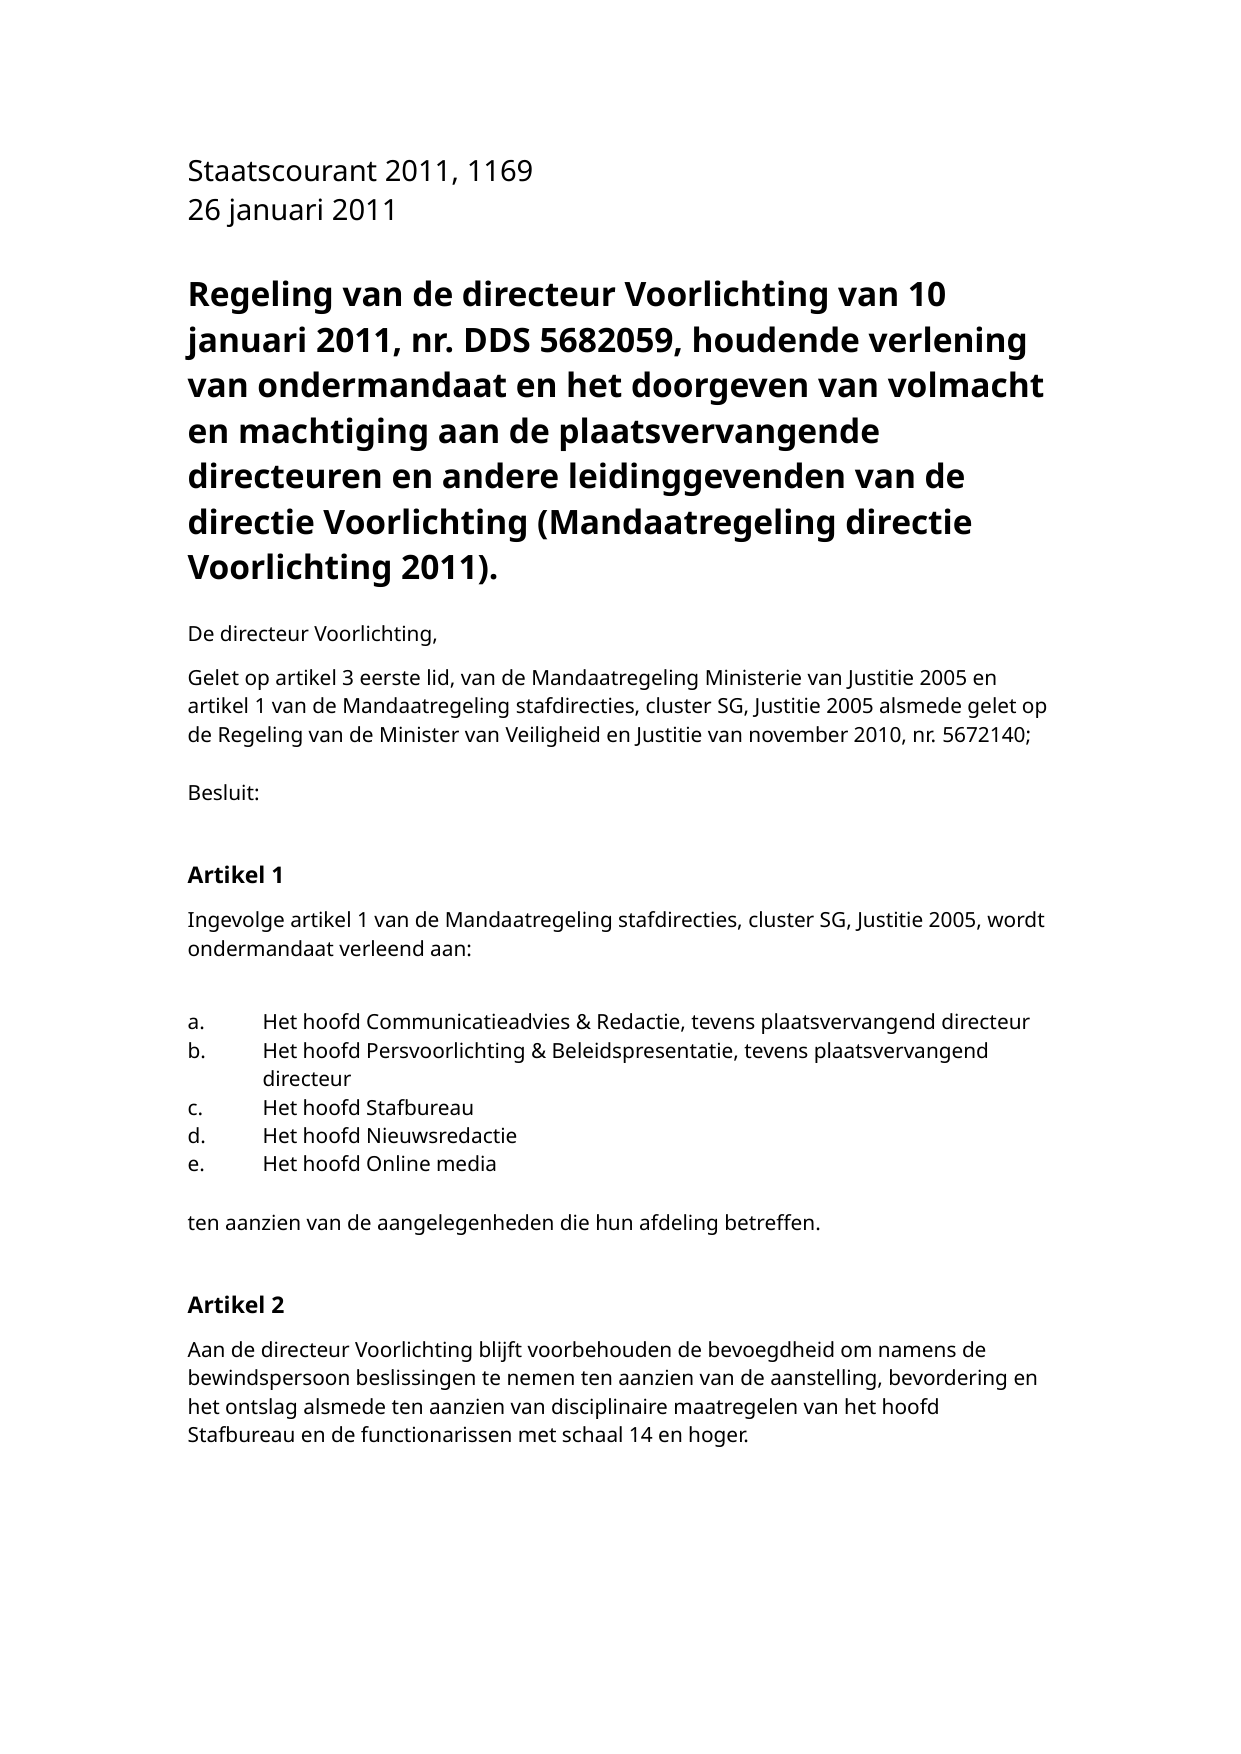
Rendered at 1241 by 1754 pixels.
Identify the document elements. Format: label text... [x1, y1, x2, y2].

list Het hoofd Online media [187, 1149, 1053, 1178]
subtitle Regeling van de directeur Voorlichting van 10 januari 2011, nr. DDS 5682059, houdende verlening van ondermandaat en het doorgeven van volmacht en machtiging aan de plaatsvervangende directeuren en andere leidinggevenden van de directie Voorlichting (Mandaatregeling directie Voorlichting 2011). [187, 271, 1053, 589]
text Gelet op artikel 3 eerste lid, van de Mandaatregeling Ministerie van Justitie 2005 en artikel 1 van de Mandaatregeling stafdirecties, cluster SG, Justitie 2005 alsmede gelet op de Regeling van de Minister van Veiligheid en Justitie van november 2010, nr. 5672140; [187, 663, 1053, 748]
subtitle Artikel 1 [187, 859, 1053, 890]
subtitle Artikel 2 [187, 1289, 1053, 1320]
text Ingevolge artikel 1 van de Mandaatregeling stafdirecties, cluster SG, Justitie 2005, wordt ondermandaat verleend aan: [187, 905, 1053, 962]
text Aan de directeur Voorlichting blijft voorbehouden de bevoegdheid om namens de bewindspersoon beslissingen te nemen ten aanzien van de aanstelling, bevordering en het ontslag alsmede ten aanzien van disciplinaire maatregelen van het hoofd Stafbureau en de functionarissen met schaal 14 en hoger. [187, 1335, 1053, 1449]
list Het hoofd Nieuwsredactie [187, 1121, 1053, 1149]
list Het hoofd Persvoorlichting & Beleidspresentatie, tevens plaatsvervangend directeur [187, 1036, 1053, 1093]
text ten aanzien van de aangelegenheden die hun afdeling betreffen. [187, 1208, 1053, 1236]
text Besluit: [187, 778, 1053, 807]
list Het hoofd Stafbureau [187, 1093, 1053, 1121]
list Het hoofd Communicatieadvies & Redactie, tevens plaatsvervangend directeur [187, 1007, 1053, 1036]
text Staatscourant 2011, 1169 [187, 150, 1053, 190]
text 26 januari 2011 [187, 190, 1053, 229]
text De directeur Voorlichting, [187, 619, 1053, 648]
